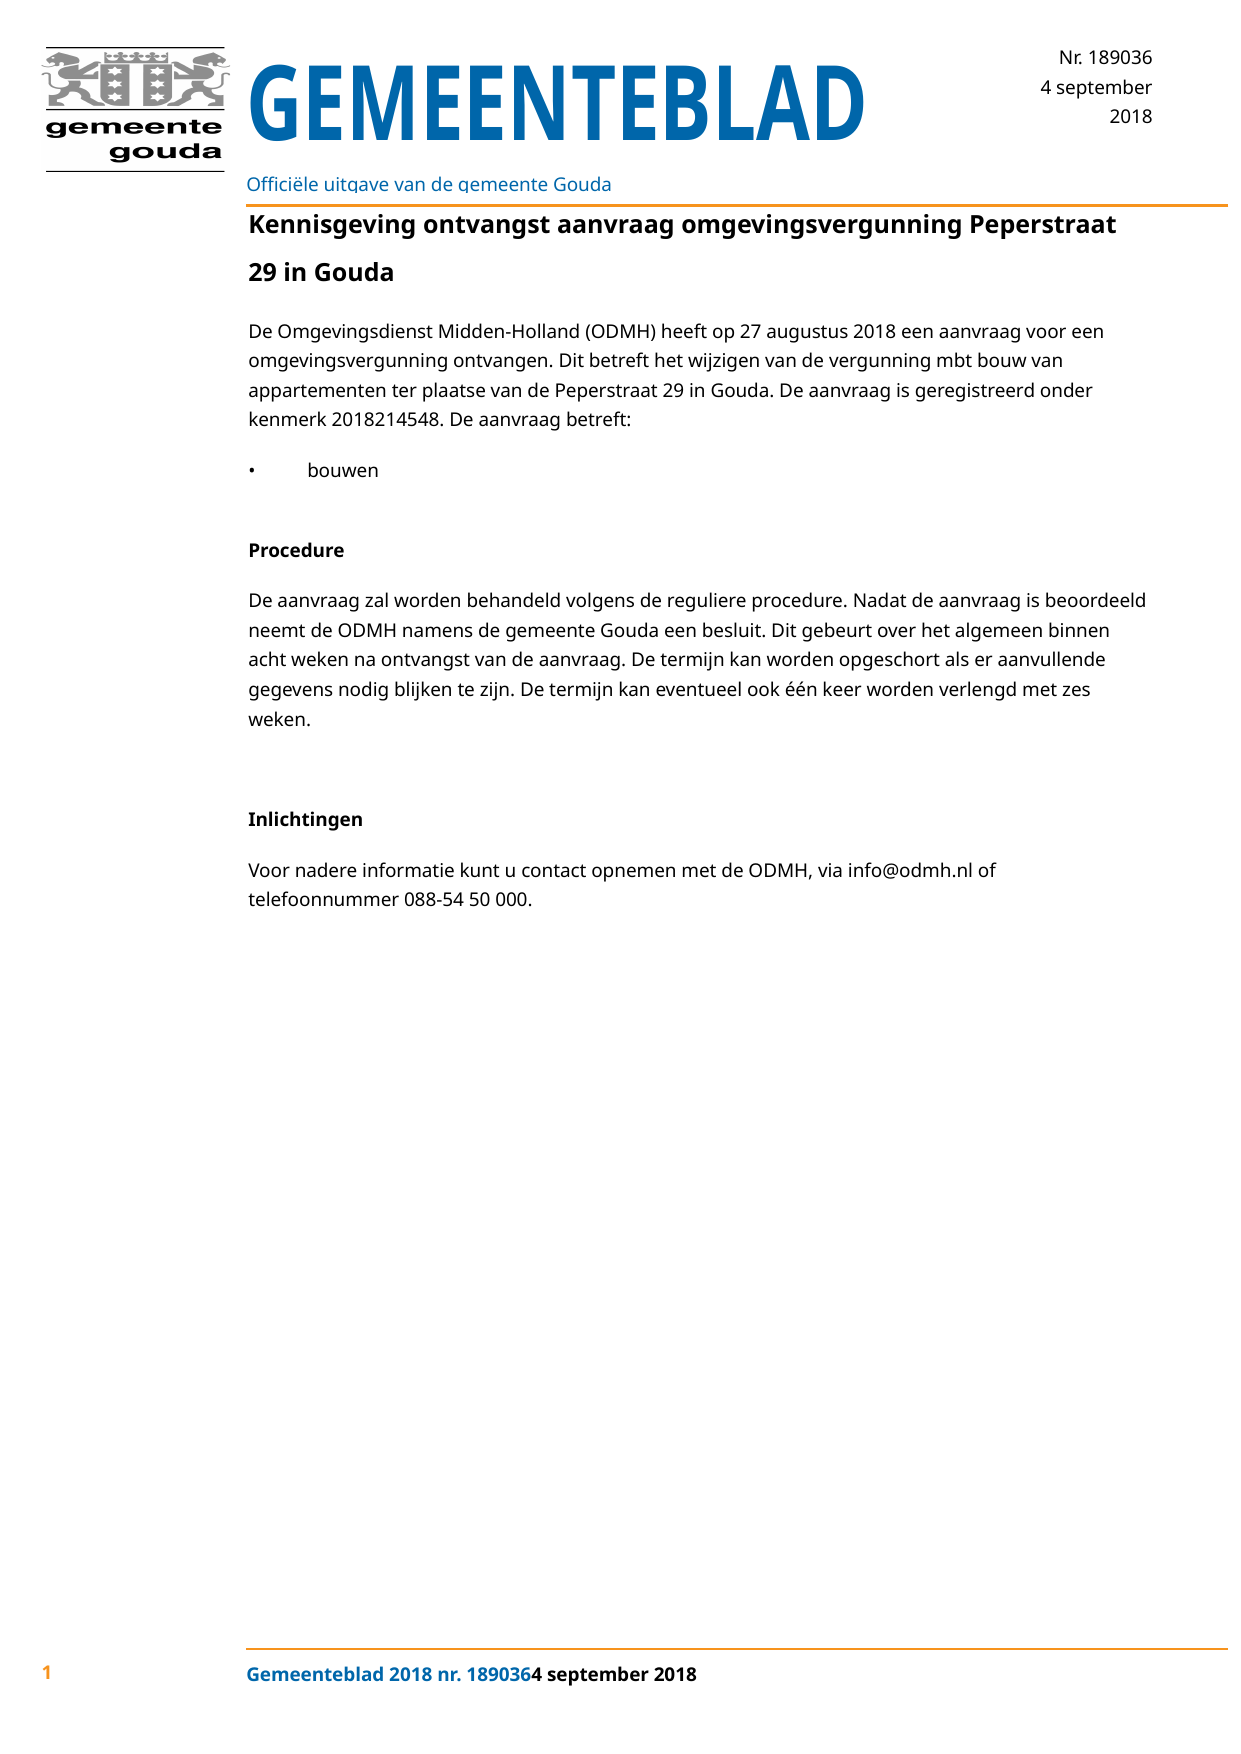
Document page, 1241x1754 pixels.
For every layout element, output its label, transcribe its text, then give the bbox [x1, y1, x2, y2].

text Kennisgeving ontvangst aanvraag omgevingsvergunning Peperstraat 29 in Gouda [248, 207, 1152, 288]
list bouwen [248, 457, 1152, 483]
text Voor nadere informatie kunt u contact opnemen met de ODMH, via info@odmh.nl of telefoonnummer 088-54 50 000. [248, 857, 1152, 912]
text De Omgevingsdienst Midden-Holland (ODMH) heeft op 27 augustus 2018 een aanvraag voor een omgevingsvergunning ontvangen. Dit betreft het wijzigen van de vergunning mbt bouw van appartementen ter plaatse van de Peperstraat 29 in Gouda. De aanvraag is geregistreerd onder kenmerk 2018214548. De aanvraag betreft: [248, 318, 1152, 432]
text De aanvraag zal worden behandeld volgens de reguliere procedure. Nadat de aanvraag is beoordeeld neemt de ODMH namens de gemeente Gouda een besluit. Dit gebeurt over het algemeen binnen acht weken na ontvangst van de aanvraag. De termijn kan worden opgeschort als er aanvullende gegevens nodig blijken te zijn. De termijn kan eventueel ook één keer worden verlengd met zes weken. [248, 587, 1152, 732]
text Inlichtingen [248, 807, 1152, 832]
picture [41, 47, 231, 172]
text Procedure [248, 537, 1152, 563]
